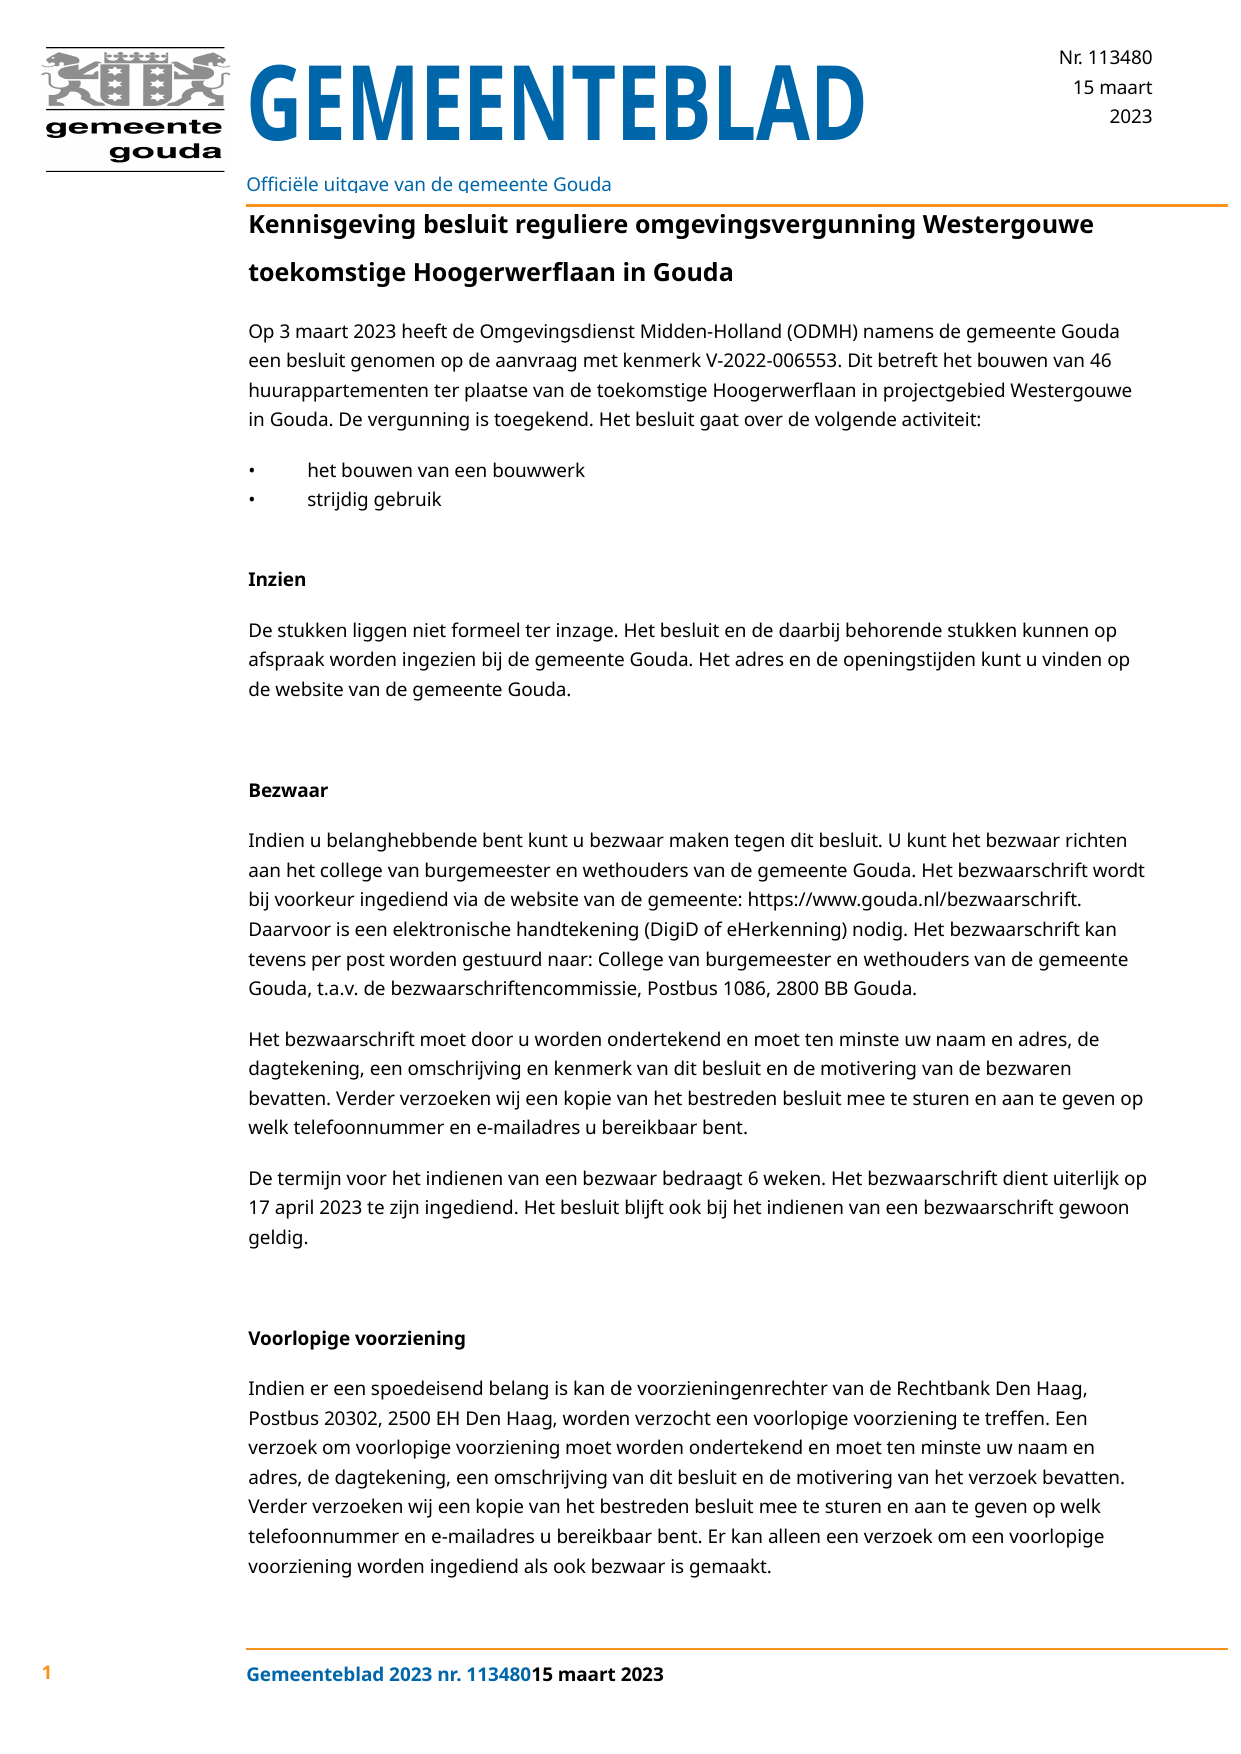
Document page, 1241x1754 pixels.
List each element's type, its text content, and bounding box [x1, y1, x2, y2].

text De stukken liggen niet formeel ter inzage. Het besluit en de daarbij behorende stukken kunnen op afspraak worden ingezien bij de gemeente Gouda. Het adres en de openingstijden kunt u vinden op de website van de gemeente Gouda. [248, 617, 1152, 702]
text Indien er een spoedeisend belang is kan de voorzieningenrechter van de Rechtbank Den Haag, Postbus 20302, 2500 EH Den Haag, worden verzocht een voorlopige voorziening te treffen. Een verzoek om voorlopige voorziening moet worden ondertekend en moet ten minste uw naam en adres, de dagtekening, een omschrijving van dit besluit en de motivering van het verzoek bevatten. Verder verzoeken wij een kopie van het bestreden besluit mee te sturen en aan te geven op welk telefoonnummer en e-mailadres u bereikbaar bent. Er kan alleen een verzoek om een voorlopige voorziening worden ingediend als ook bezwaar is gemaakt. [248, 1375, 1152, 1579]
text De termijn voor het indienen van een bezwaar bedraagt 6 weken. Het bezwaarschrift dient uiterlijk op 17 april 2023 te zijn ingediend. Het besluit blijft ook bij het indienen van een bezwaarschrift gewoon geldig. [248, 1165, 1152, 1250]
text Het bezwaarschrift moet door u worden ondertekend en moet ten minste uw naam en adres, de dagtekening, een omschrijving en kenmerk van dit besluit en de motivering van de bezwaren bevatten. Verder verzoeken wij een kopie van het bestreden besluit mee te sturen en aan te geven op welk telefoonnummer en e-mailadres u bereikbaar bent. [248, 1026, 1152, 1140]
picture [41, 47, 231, 172]
text Bezwaar [248, 777, 1152, 803]
text Op 3 maart 2023 heeft de Omgevingsdienst Midden-Holland (ODMH) namens de gemeente Gouda een besluit genomen op de aanvraag met kenmerk V-2022-006553. Dit betreft het bouwen van 46 huurappartementen ter plaatse van de toekomstige Hoogerwerflaan in projectgebied Westergouwe in Gouda. De vergunning is toegekend. Het besluit gaat over de volgende activiteit: [248, 318, 1152, 432]
list strijdig gebruik [248, 487, 1152, 512]
text Indien u belanghebbende bent kunt u bezwaar maken tegen dit besluit. U kunt het bezwaar richten aan het college van burgemeester en wethouders van de gemeente Gouda. Het bezwaarschrift wordt bij voorkeur ingediend via de website van de gemeente: https://www.gouda.nl/bezwaarschrift. Daarvoor is een elektronische handtekening (DigiD of eHerkenning) nodig. Het bezwaarschrift kan tevens per post worden gestuurd naar: College van burgemeester en wethouders van de gemeente Gouda, t.a.v. de bezwaarschriftencommissie, Postbus 1086, 2800 BB Gouda. [248, 827, 1152, 1001]
text Voorlopige voorziening [248, 1325, 1152, 1351]
list het bouwen van een bouwwerk [248, 457, 1152, 483]
text Inzien [248, 567, 1152, 592]
text Kennisgeving besluit reguliere omgevingsvergunning Westergouwe toekomstige Hoogerwerflaan in Gouda [248, 207, 1152, 288]
